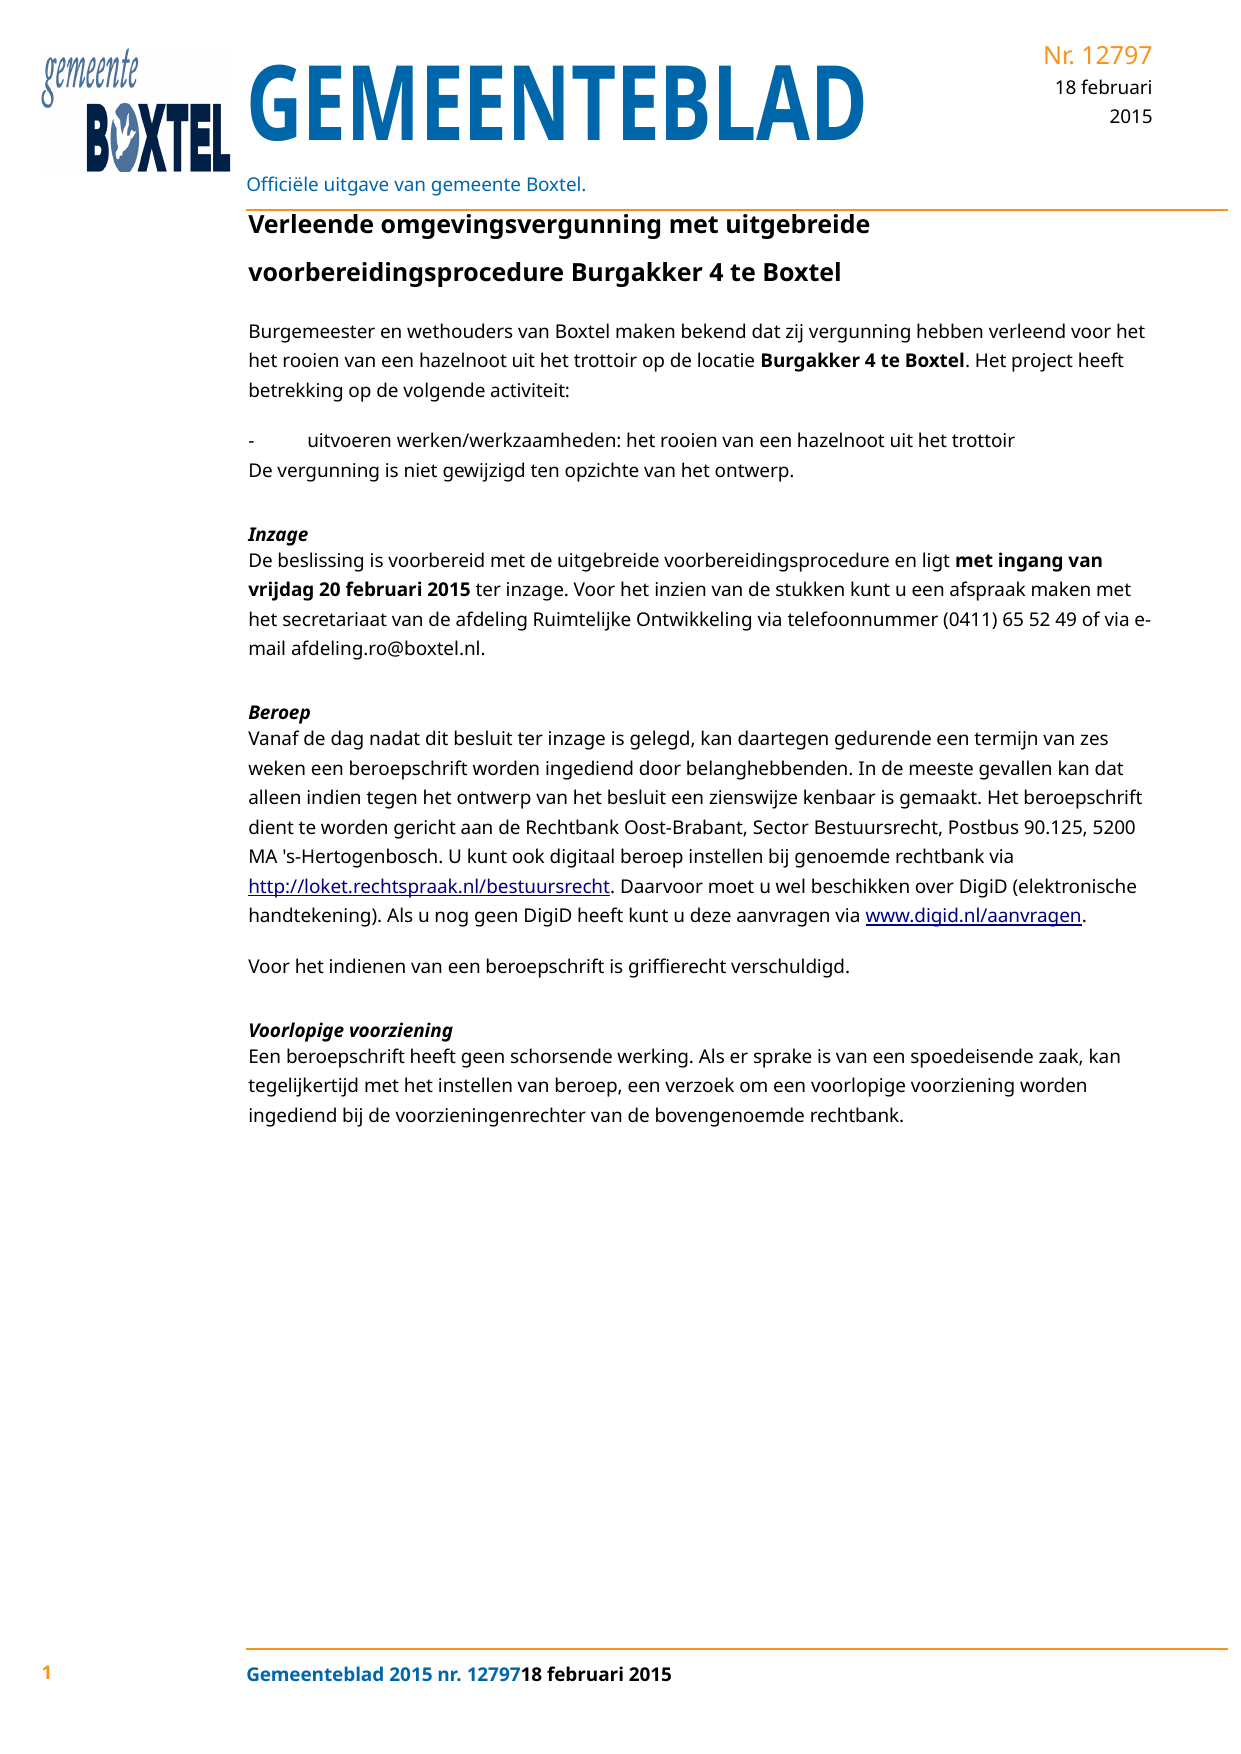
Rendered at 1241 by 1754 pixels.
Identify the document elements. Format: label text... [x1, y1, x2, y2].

list uitvoeren werken/werkzaamheden: het rooien van een hazelnoot uit het trottoir [248, 427, 1152, 453]
text Inzage [248, 521, 1152, 547]
text Burgemeester en wethouders van Boxtel maken bekend dat zij vergunning hebben verleend voor het het rooien van een hazelnoot uit het trottoir op de locatie Burgakker 4 te Boxtel. Het project heeft betrekking op de volgende activiteit: [248, 318, 1152, 403]
text De vergunning is niet gewijzigd ten opzichte van het ontwerp. [248, 457, 1152, 483]
text Een beroepschrift heeft geen schorsende werking. Als er sprake is van een spoedeisende zaak, kan tegelijkertijd met het instellen van beroep, een verzoek om een voorlopige voorziening worden ingediend bij de voorzieningenrechter van de bovengenoemde rechtbank. [248, 1043, 1152, 1128]
picture [41, 47, 231, 172]
text Vanaf de dag nadat dit besluit ter inzage is gelegd, kan daartegen gedurende een termijn van zes weken een beroepschrift worden ingediend door belanghebbenden. In de meeste gevallen kan dat alleen indien tegen het ontwerp van het besluit een zienswijze kenbaar is gemaakt. Het beroepschrift dient te worden gericht aan de Rechtbank Oost-Brabant, Sector Bestuursrecht, Postbus 90.125, 5200 MA 's-Hertogenbosch. U kunt ook digitaal beroep instellen bij genoemde rechtbank via http://loket.rechtspraak.nl/bestuursrecht. Daarvoor moet u wel beschikken over DigiD (elektronische handtekening). Als u nog geen DigiD heeft kunt u deze aanvragen via www.digid.nl/aanvragen. [248, 725, 1152, 928]
text Voorlopige voorziening [248, 1017, 1152, 1043]
text Verleende omgevingsvergunning met uitgebreide voorbereidingsprocedure Burgakker 4 te Boxtel [248, 211, 1152, 288]
text De beslissing is voorbereid met de uitgebreide voorbereidingsprocedure en ligt met ingang van vrijdag 20 februari 2015 ter inzage. Voor het inzien van de stukken kunt u een afspraak maken met het secretariaat van de afdeling Ruimtelijke Ontwikkeling via telefoonnummer (0411) 65 52 49 of via e-mail afdeling.ro@boxtel.nl. [248, 547, 1152, 661]
text Voor het indienen van een beroepschrift is griffierecht verschuldigd. [248, 953, 1152, 979]
text Beroep [248, 699, 1152, 725]
